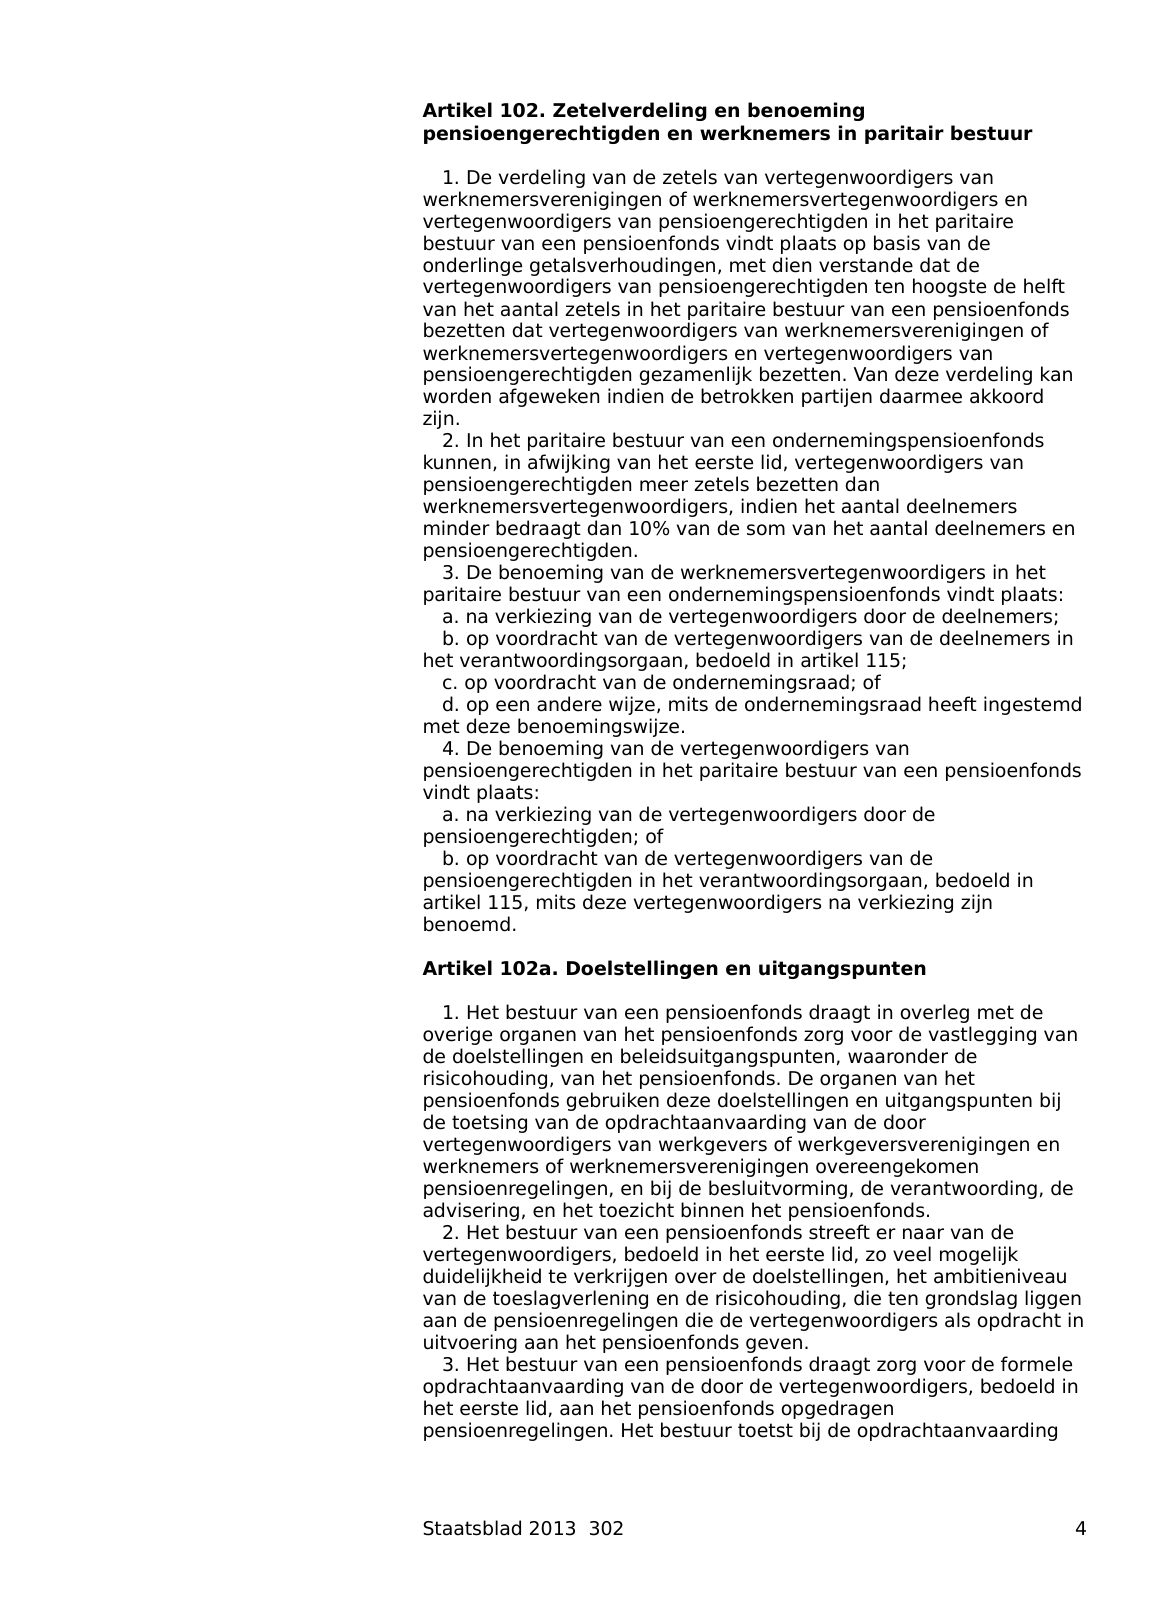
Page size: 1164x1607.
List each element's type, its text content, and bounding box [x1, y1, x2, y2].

text 3. Het bestuur van een pensioenfonds draagt zorg voor de formele opdrachtaanvaarding van de door de vertegenwoordigers, bedoeld in het eerste lid, aan het pensioenfonds opgedragen pensioenregelingen. Het bestuur toetst bij de opdrachtaanvaarding [422, 1354, 1087, 1442]
text d. op een andere wijze, mits de ondernemingsraad heeft ingestemd met deze benoemingswijze. [422, 694, 1087, 738]
text a. na verkiezing van de vertegenwoordigers door de pensioengerechtigden; of [422, 804, 1087, 848]
text 2. In het paritaire bestuur van een ondernemingspensioenfonds kunnen, in afwijking van het eerste lid, vertegenwoordigers van pensioengerechtigden meer zetels bezetten dan werknemersvertegenwoordigers, indien het aantal deelnemers minder bedraagt dan 10% van de som van het aantal deelnemers en pensioengerechtigden. [422, 430, 1087, 562]
text 1. Het bestuur van een pensioenfonds draagt in overleg met de overige organen van het pensioenfonds zorg voor de vastlegging van de doelstellingen en beleidsuitgangspunten, waaronder de risicohouding, van het pensioenfonds. De organen van het pensioenfonds gebruiken deze doelstellingen en uitgangspunten bij de toetsing van de opdrachtaanvaarding van de door vertegenwoordigers van werkgevers of werkgeversverenigingen en werknemers of werknemersverenigingen overeengekomen pensioenregelingen, en bij de besluitvorming, de verantwoording, de advisering, en het toezicht binnen het pensioenfonds. [422, 1002, 1087, 1222]
text 4. De benoeming van de vertegenwoordigers van pensioengerechtigden in het paritaire bestuur van een pensioenfonds vindt plaats: [422, 738, 1087, 804]
text 2. Het bestuur van een pensioenfonds streeft er naar van de vertegenwoordigers, bedoeld in het eerste lid, zo veel mogelijk duidelijkheid te verkrijgen over de doelstellingen, het ambitieniveau van de toeslagverlening en de risicohouding, die ten grondslag liggen aan de pensioenregelingen die de vertegenwoordigers als opdracht in uitvoering aan het pensioenfonds geven. [422, 1222, 1087, 1354]
text b. op voordracht van de vertegenwoordigers van de deelnemers in het verantwoordingsorgaan, bedoeld in artikel 115; [422, 628, 1087, 672]
text 1. De verdeling van de zetels van vertegenwoordigers van werknemersverenigingen of werknemersvertegenwoordigers en vertegenwoordigers van pensioengerechtigden in het paritaire bestuur van een pensioenfonds vindt plaats op basis van de onderlinge getalsverhoudingen, met dien verstande dat de vertegenwoordigers van pensioengerechtigden ten hoogste de helft van het aantal zetels in het paritaire bestuur van een pensioenfonds bezetten dat vertegenwoordigers van werknemersverenigingen of werknemersvertegenwoordigers en vertegenwoordigers van pensioengerechtigden gezamenlijk bezetten. Van deze verdeling kan worden afgeweken indien de betrokken partijen daarmee akkoord zijn. [422, 167, 1087, 430]
subtitle Artikel 102a. Doelstellingen en uitgangspunten [422, 958, 1087, 980]
subtitle Artikel 102. Zetelverdeling en benoeming pensioengerechtigden en werknemers in paritair bestuur [422, 100, 1087, 144]
text c. op voordracht van de ondernemingsraad; of [422, 672, 1087, 694]
text 3. De benoeming van de werknemersvertegenwoordigers in het paritaire bestuur van een ondernemingspensioenfonds vindt plaats: [422, 562, 1087, 606]
text a. na verkiezing van de vertegenwoordigers door de deelnemers; [422, 606, 1087, 628]
text b. op voordracht van de vertegenwoordigers van de pensioengerechtigden in het verantwoordingsorgaan, bedoeld in artikel 115, mits deze vertegenwoordigers na verkiezing zijn benoemd. [422, 848, 1087, 936]
